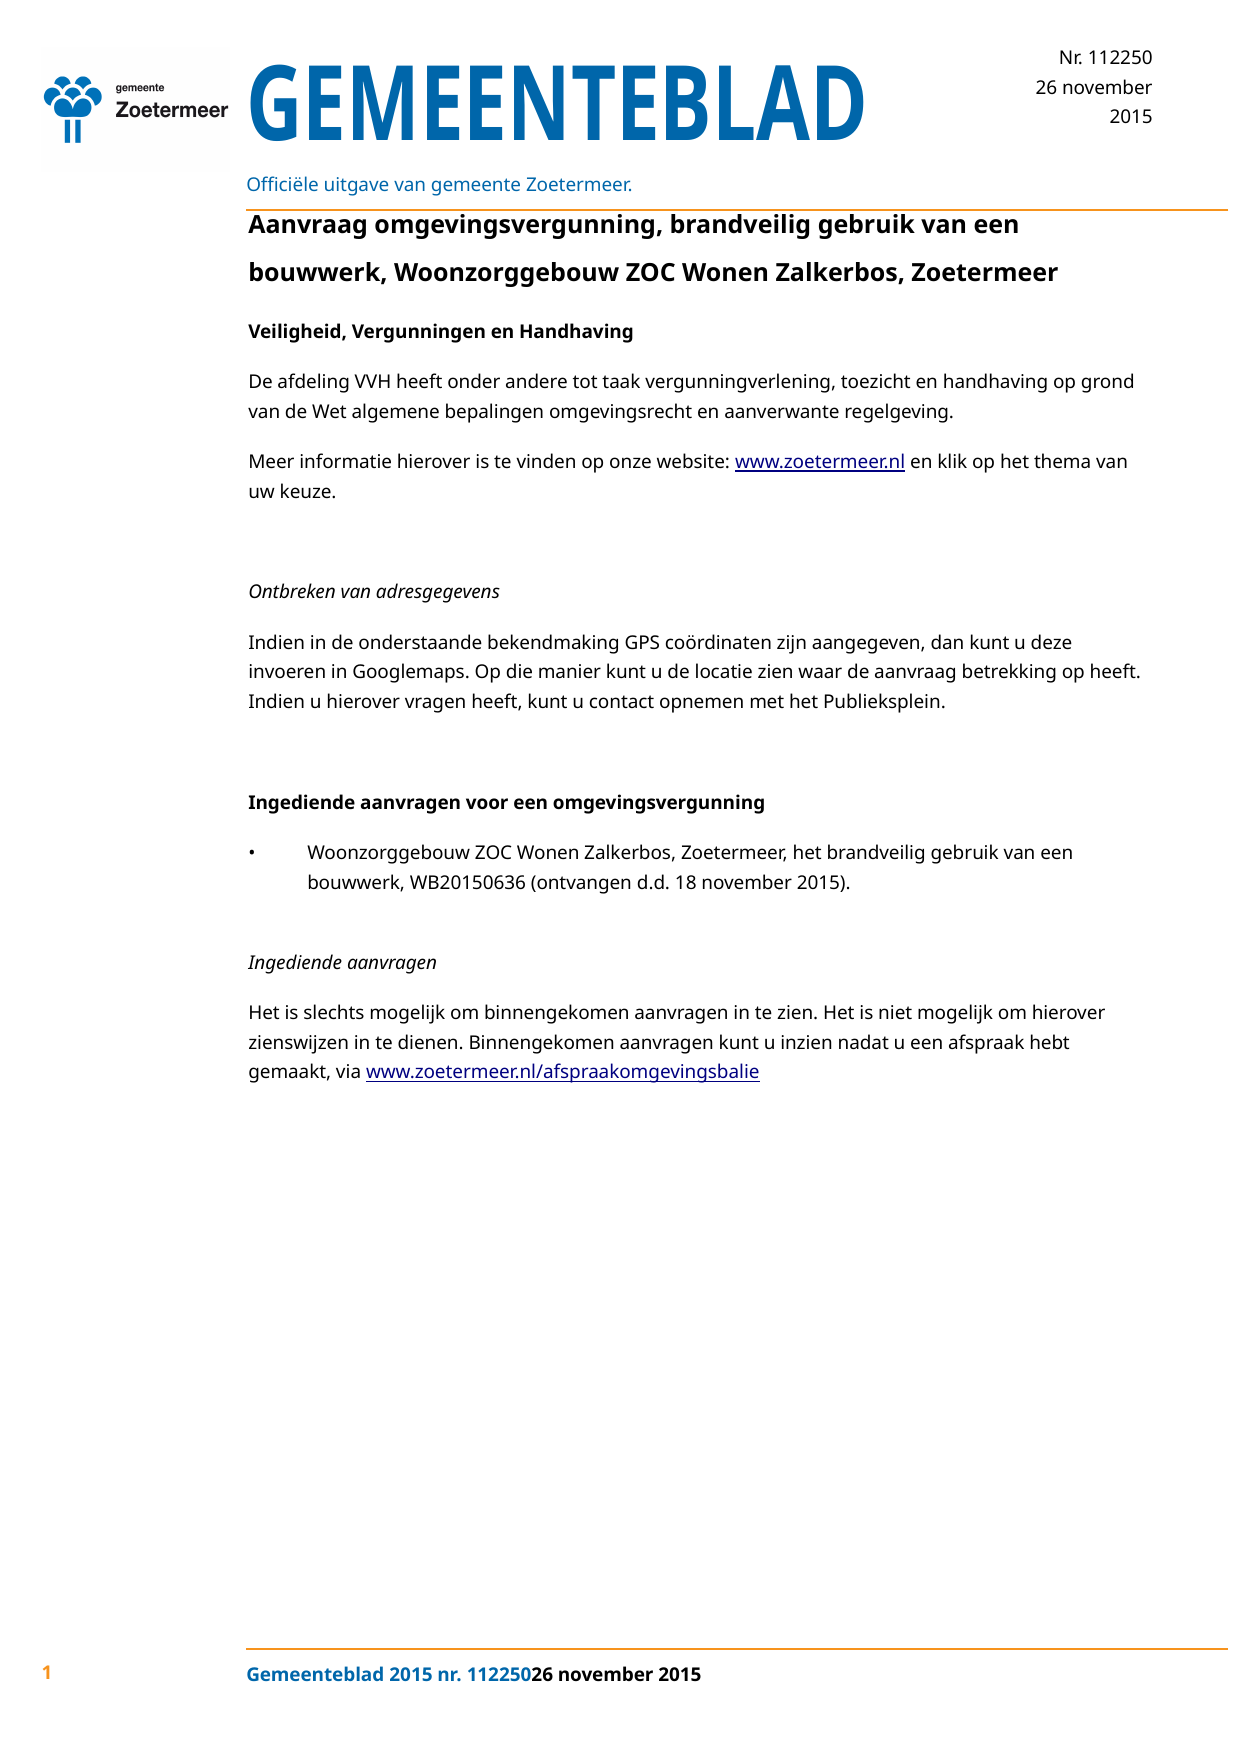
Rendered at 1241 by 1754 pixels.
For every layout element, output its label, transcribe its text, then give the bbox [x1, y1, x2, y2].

text Meer informatie hierover is te vinden op onze website: www.zoetermeer.nl en klik op het thema van uw keuze. [248, 448, 1152, 504]
list Woonzorggebouw ZOC Wonen Zalkerbos, Zoetermeer, het brandveilig gebruik van een bouwwerk, WB20150636 (ontvangen d.d. 18 november 2015). [248, 839, 1152, 895]
text Veiligheid, Vergunningen en Handhaving [248, 318, 1152, 344]
text Ingediende aanvragen voor een omgevingsvergunning [248, 789, 1152, 815]
text Het is slechts mogelijk om binnengekomen aanvragen in te zien. Het is niet mogelijk om hierover zienswijzen in te dienen. Binnengekomen aanvragen kunt u inzien nadat u een afspraak hebt gemaakt, via www.zoetermeer.nl/afspraakomgevingsbalie [248, 999, 1152, 1084]
text De afdeling VVH heeft onder andere tot taak vergunningverlening, toezicht en handhaving op grond van de Wet algemene bepalingen omgevingsrecht en aanverwante regelgeving. [248, 368, 1152, 424]
picture [41, 47, 231, 172]
text Aanvraag omgevingsvergunning, brandveilig gebruik van een bouwwerk, Woonzorggebouw ZOC Wonen Zalkerbos, Zoetermeer [248, 211, 1152, 288]
text Ontbreken van adresgegevens [248, 579, 1152, 604]
text Ingediende aanvragen [248, 949, 1152, 975]
text Indien in de onderstaande bekendmaking GPS coördinaten zijn aangegeven, dan kunt u deze invoeren in Googlemaps. Op die manier kunt u de locatie zien waar de aanvraag betrekking op heeft. Indien u hierover vragen heeft, kunt u contact opnemen met het Publieksplein. [248, 629, 1152, 714]
